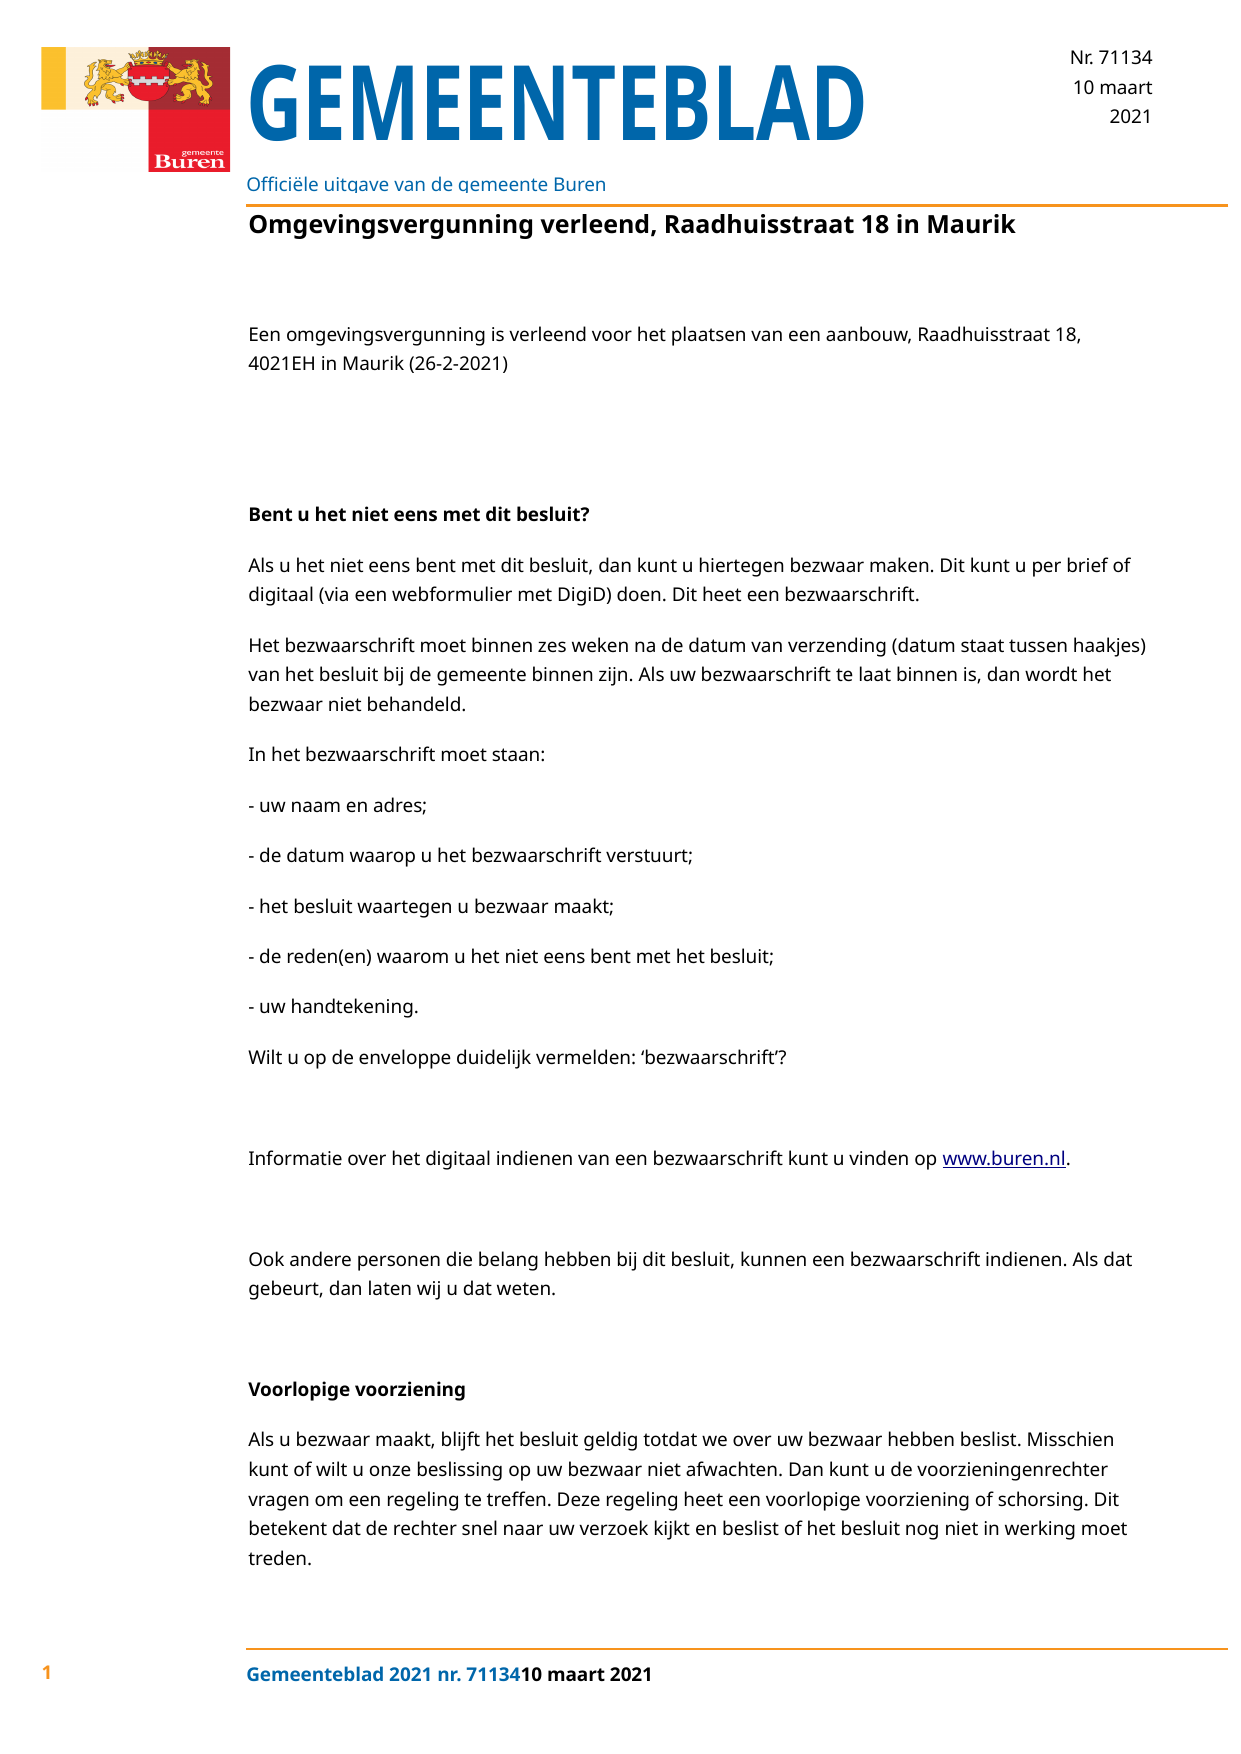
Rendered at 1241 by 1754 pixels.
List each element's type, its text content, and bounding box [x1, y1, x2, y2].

text - uw handtekening. [248, 994, 1152, 1019]
text Informatie over het digitaal indienen van een bezwaarschrift kunt u vinden op www.buren.nl. [248, 1145, 1152, 1171]
text Bent u het niet eens met dit besluit? [248, 502, 1152, 527]
text Wilt u op de enveloppe duidelijk vermelden: ‘bezwaarschrift’? [248, 1044, 1152, 1070]
text Ook andere personen die belang hebben bij dit besluit, kunnen een bezwaarschrift indienen. Als dat gebeurt, dan laten wij u dat weten. [248, 1246, 1152, 1301]
text - het besluit waartegen u bezwaar maakt; [248, 893, 1152, 918]
text - de reden(en) waarom u het niet eens bent met het besluit; [248, 943, 1152, 969]
text Omgevingsvergunning verleend, Raadhuisstraat 18 in Maurik [248, 207, 1152, 241]
text Een omgevingsvergunning is verleend voor het plaatsen van een aanbouw, Raadhuisstraat 18, 4021EH in Maurik (26-2-2021) [248, 321, 1152, 376]
text Als u het niet eens bent met dit besluit, dan kunt u hiertegen bezwaar maken. Dit kunt u per brief of digitaal (via een webformulier met DigiD) doen. Dit heet een bezwaarschrift. [248, 552, 1152, 607]
text Het bezwaarschrift moet binnen zes weken na de datum van verzending (datum staat tussen haakjes) van het besluit bij de gemeente binnen zijn. Als uw bezwaarschrift te laat binnen is, dan wordt het bezwaar niet behandeld. [248, 632, 1152, 717]
text Voorlopige voorziening [248, 1376, 1152, 1402]
picture [41, 47, 231, 172]
text Als u bezwaar maakt, blijft het besluit geldig totdat we over uw bezwaar hebben beslist. Misschien kunt of wilt u onze beslissing op uw bezwaar niet afwachten. Dan kunt u de voorzieningenrechter vragen om een regeling te treffen. Deze regeling heet een voorlopige voorziening of schorsing. Dit betekent dat de rechter snel naar uw verzoek kijkt en beslist of het besluit nog niet in werking moet treden. [248, 1427, 1152, 1571]
text In het bezwaarschrift moet staan: [248, 742, 1152, 767]
text - uw naam en adres; [248, 792, 1152, 818]
text - de datum waarop u het bezwaarschrift verstuurt; [248, 842, 1152, 868]
